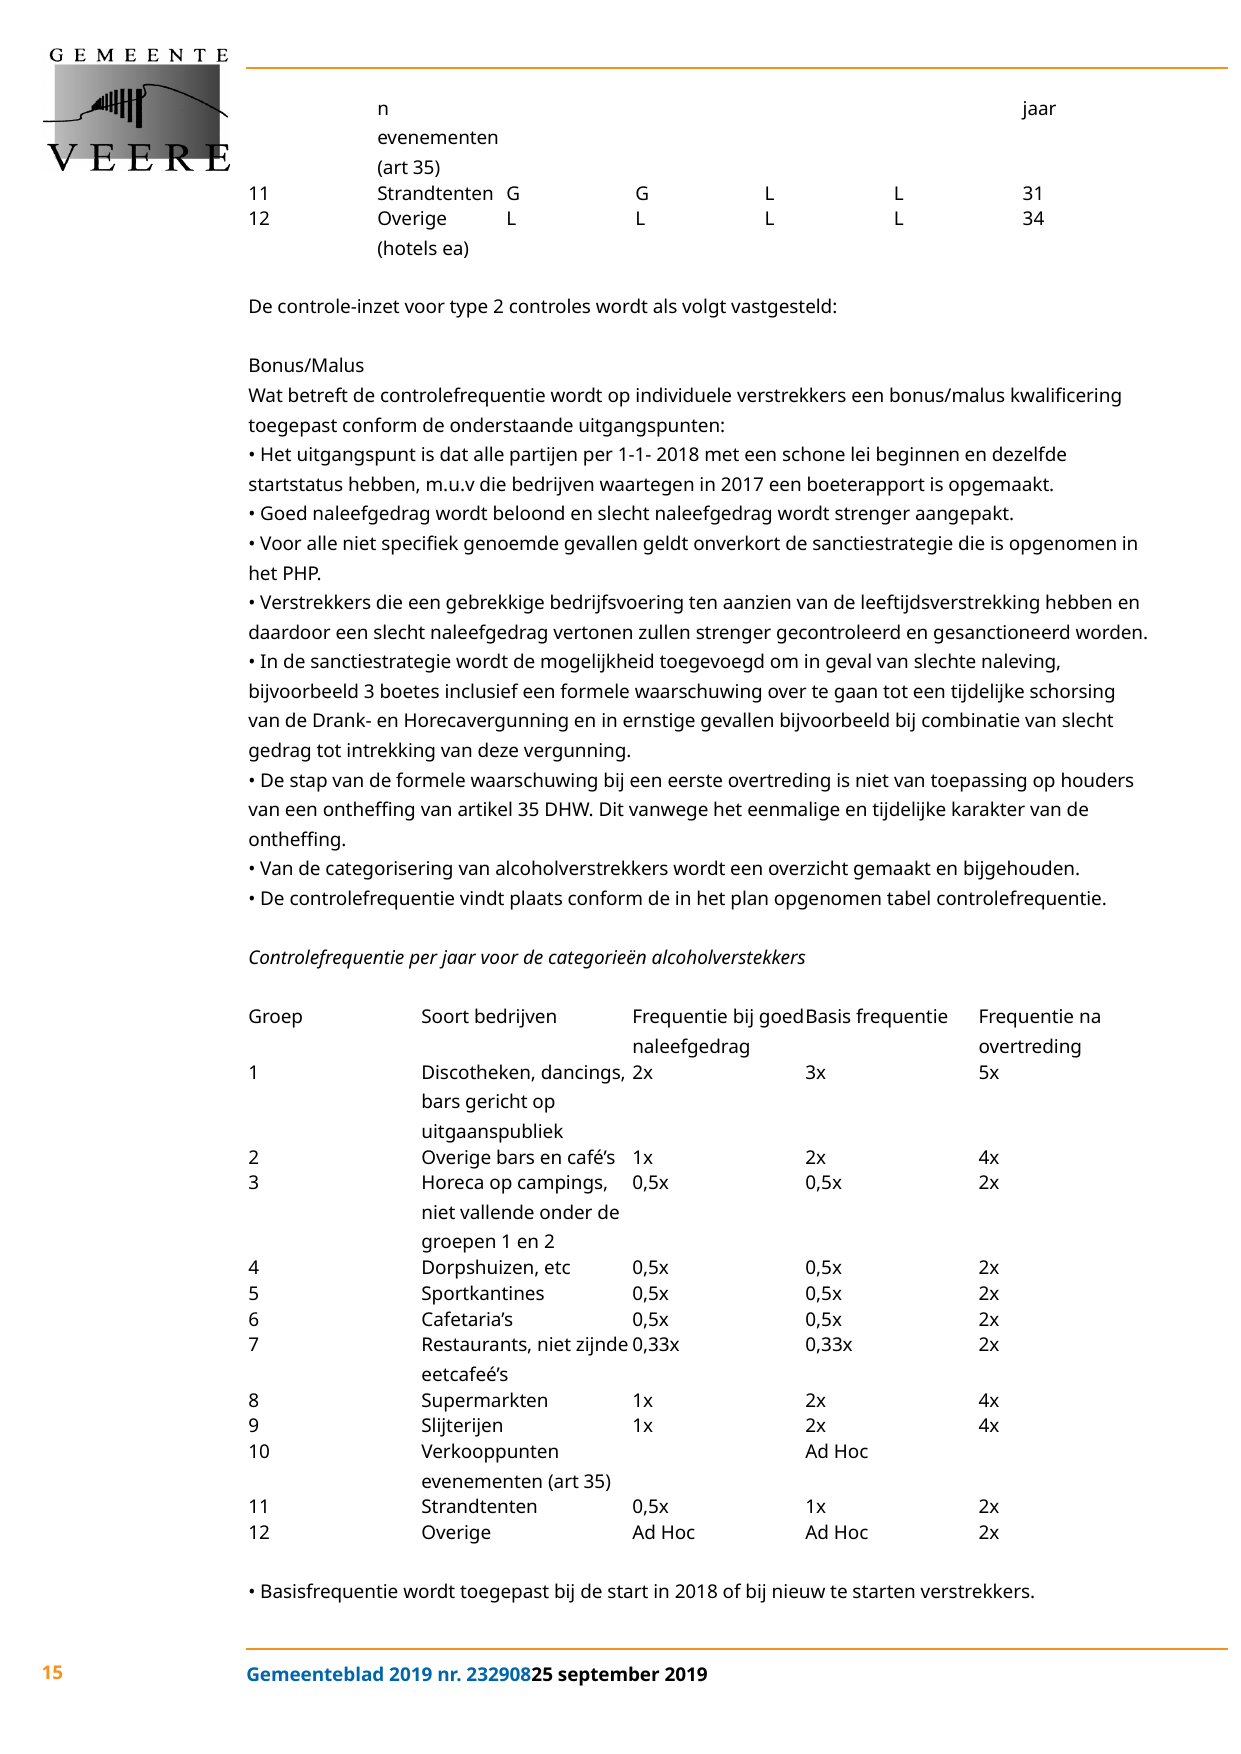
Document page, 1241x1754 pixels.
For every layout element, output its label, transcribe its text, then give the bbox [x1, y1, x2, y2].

table_cell 12 [248, 1520, 421, 1545]
text • De stap van de formele waarschuwing bij een eerste overtreding is niet van toepassing op houders van een ontheffing van artikel 35 DHW. Dit vanwege het eenmalige en tijdelijke karakter van de ontheffing. [248, 767, 1152, 852]
table_cell G [635, 180, 764, 205]
table_cell 12 [248, 205, 377, 261]
table_cell [978, 1439, 1152, 1494]
table_header Frequentie bij goed naleefgedrag [632, 1004, 805, 1059]
table_cell L [764, 180, 893, 205]
table_cell 2x [978, 1520, 1152, 1545]
picture [41, 47, 231, 172]
table_cell 0,5x [632, 1280, 805, 1306]
text • Het uitgangspunt is dat alle partijen per 1-1- 2018 met een schone lei beginnen en dezelfde startstatus hebben, m.u.v die bedrijven waartegen in 2017 een boeterapport is opgemaakt. [248, 441, 1152, 497]
table_cell 3 [248, 1170, 421, 1254]
table_cell Horeca op campings, niet vallende onder de groepen 1 en 2 [421, 1170, 632, 1254]
table_cell Verkooppunten evenementen (art 35) [421, 1439, 632, 1494]
table_cell 2x [978, 1494, 1152, 1519]
table_cell 2x [978, 1170, 1152, 1254]
table_cell 2x [805, 1144, 978, 1169]
table_cell Ad Hoc [632, 1520, 805, 1545]
table_cell 0,33x [805, 1332, 978, 1387]
table_cell jaar [1023, 95, 1152, 180]
table_cell 0,5x [632, 1170, 805, 1254]
table_cell 8 [248, 1387, 421, 1413]
table_cell Discotheken, dancings, bars gericht op uitgaanspubliek [421, 1059, 632, 1144]
table_cell 2x [978, 1332, 1152, 1387]
table_cell 4x [978, 1144, 1152, 1169]
table_cell 2x [805, 1413, 978, 1438]
text • Van de categorisering van alcoholverstrekkers wordt een overzicht gemaakt en bijgehouden. [248, 856, 1152, 881]
table_cell L [635, 205, 764, 261]
text Wat betreft de controlefrequentie wordt op individuele verstrekkers een bonus/malus kwalificering toegepast conform de onderstaande uitgangspunten: [248, 382, 1152, 438]
table_cell [248, 95, 377, 180]
table_cell 2x [978, 1280, 1152, 1306]
table_cell 0,5x [805, 1255, 978, 1280]
text • De controlefrequentie vindt plaats conform de in het plan opgenomen tabel controlefrequentie. [248, 885, 1152, 911]
table_cell Slijterijen [421, 1413, 632, 1438]
text • In de sanctiestrategie wordt de mogelijkheid toegevoegd om in geval van slechte naleving, bijvoorbeeld 3 boetes inclusief een formele waarschuwing over te gaan tot een tijdelijke schorsing van de Drank- en Horecavergunning en in ernstige gevallen bijvoorbeeld bij combinatie van slecht gedrag tot intrekking van deze vergunning. [248, 648, 1152, 763]
table_cell 9 [248, 1413, 421, 1438]
table_cell 2x [978, 1255, 1152, 1280]
table_cell 0,5x [632, 1306, 805, 1332]
table_header Soort bedrijven [421, 1004, 632, 1059]
table_cell 11 [248, 180, 377, 205]
table_cell L [506, 205, 635, 261]
table_cell [506, 95, 635, 180]
table_cell 5x [978, 1059, 1152, 1144]
table_cell 2x [632, 1059, 805, 1144]
table_cell 4 [248, 1255, 421, 1280]
table_cell 3x [805, 1059, 978, 1144]
table_cell 5 [248, 1280, 421, 1306]
table_header Frequentie na overtreding [978, 1004, 1152, 1059]
table_cell [635, 95, 764, 180]
table_cell 0,5x [805, 1280, 978, 1306]
table_cell L [764, 205, 893, 261]
table_cell 1x [632, 1387, 805, 1413]
table_cell 31 [1023, 180, 1152, 205]
text Controlefrequentie per jaar voor de categorieën alcoholverstekkers [248, 944, 1152, 970]
table_cell Cafetaria’s [421, 1306, 632, 1332]
table_header Basis frequentie [805, 1004, 978, 1059]
table_cell 4x [978, 1387, 1152, 1413]
table_cell G [506, 180, 635, 205]
table_cell [764, 95, 893, 180]
table_cell Restaurants, niet zijnde eetcafeé’s [421, 1332, 632, 1387]
table_cell Ad Hoc [805, 1520, 978, 1545]
table_cell [632, 1439, 805, 1494]
table_cell n evenementen (art 35) [377, 95, 506, 180]
table_cell Overige bars en café’s [421, 1144, 632, 1169]
table_cell 6 [248, 1306, 421, 1332]
table_cell 11 [248, 1494, 421, 1519]
text • Goed naleefgedrag wordt beloond en slecht naleefgedrag wordt strenger aangepakt. [248, 501, 1152, 526]
table_header Groep [248, 1004, 421, 1059]
table_cell 0,5x [805, 1170, 978, 1254]
table_cell 2 [248, 1144, 421, 1169]
text • Basisfrequentie wordt toegepast bij de start in 2018 of bij nieuw te starten verstrekkers. [248, 1578, 1152, 1604]
table_cell 2x [805, 1387, 978, 1413]
table_cell Sportkantines [421, 1280, 632, 1306]
table_cell L [894, 180, 1022, 205]
table_cell L [894, 205, 1022, 261]
table_cell 2x [978, 1306, 1152, 1332]
text Bonus/Malus [248, 353, 1152, 378]
table_cell Supermarkten [421, 1387, 632, 1413]
table_cell Overige (hotels ea) [377, 205, 506, 261]
table_cell 0,33x [632, 1332, 805, 1387]
table_cell 1x [805, 1494, 978, 1519]
table_cell Ad Hoc [805, 1439, 978, 1494]
table_cell Overige [421, 1520, 632, 1545]
table_cell 34 [1023, 205, 1152, 261]
table_cell 0,5x [805, 1306, 978, 1332]
table_cell Strandtenten [377, 180, 506, 205]
table_cell [894, 95, 1022, 180]
table_cell 1x [632, 1144, 805, 1169]
table_cell 0,5x [632, 1255, 805, 1280]
text • Voor alle niet specifiek genoemde gevallen geldt onverkort de sanctiestrategie die is opgenomen in het PHP. [248, 530, 1152, 586]
table_cell 1x [632, 1413, 805, 1438]
text De controle-inzet voor type 2 controles wordt als volgt vastgesteld: [248, 293, 1152, 319]
table_cell 1 [248, 1059, 421, 1144]
text • Verstrekkers die een gebrekkige bedrijfsvoering ten aanzien van de leeftijdsverstrekking hebben en daardoor een slecht naleefgedrag vertonen zullen strenger gecontroleerd en gesanctioneerd worden. [248, 589, 1152, 645]
table_cell 10 [248, 1439, 421, 1494]
table_cell 4x [978, 1413, 1152, 1438]
table_cell Strandtenten [421, 1494, 632, 1519]
table_cell Dorpshuizen, etc [421, 1255, 632, 1280]
table_cell 7 [248, 1332, 421, 1387]
table_cell 0,5x [632, 1494, 805, 1519]
